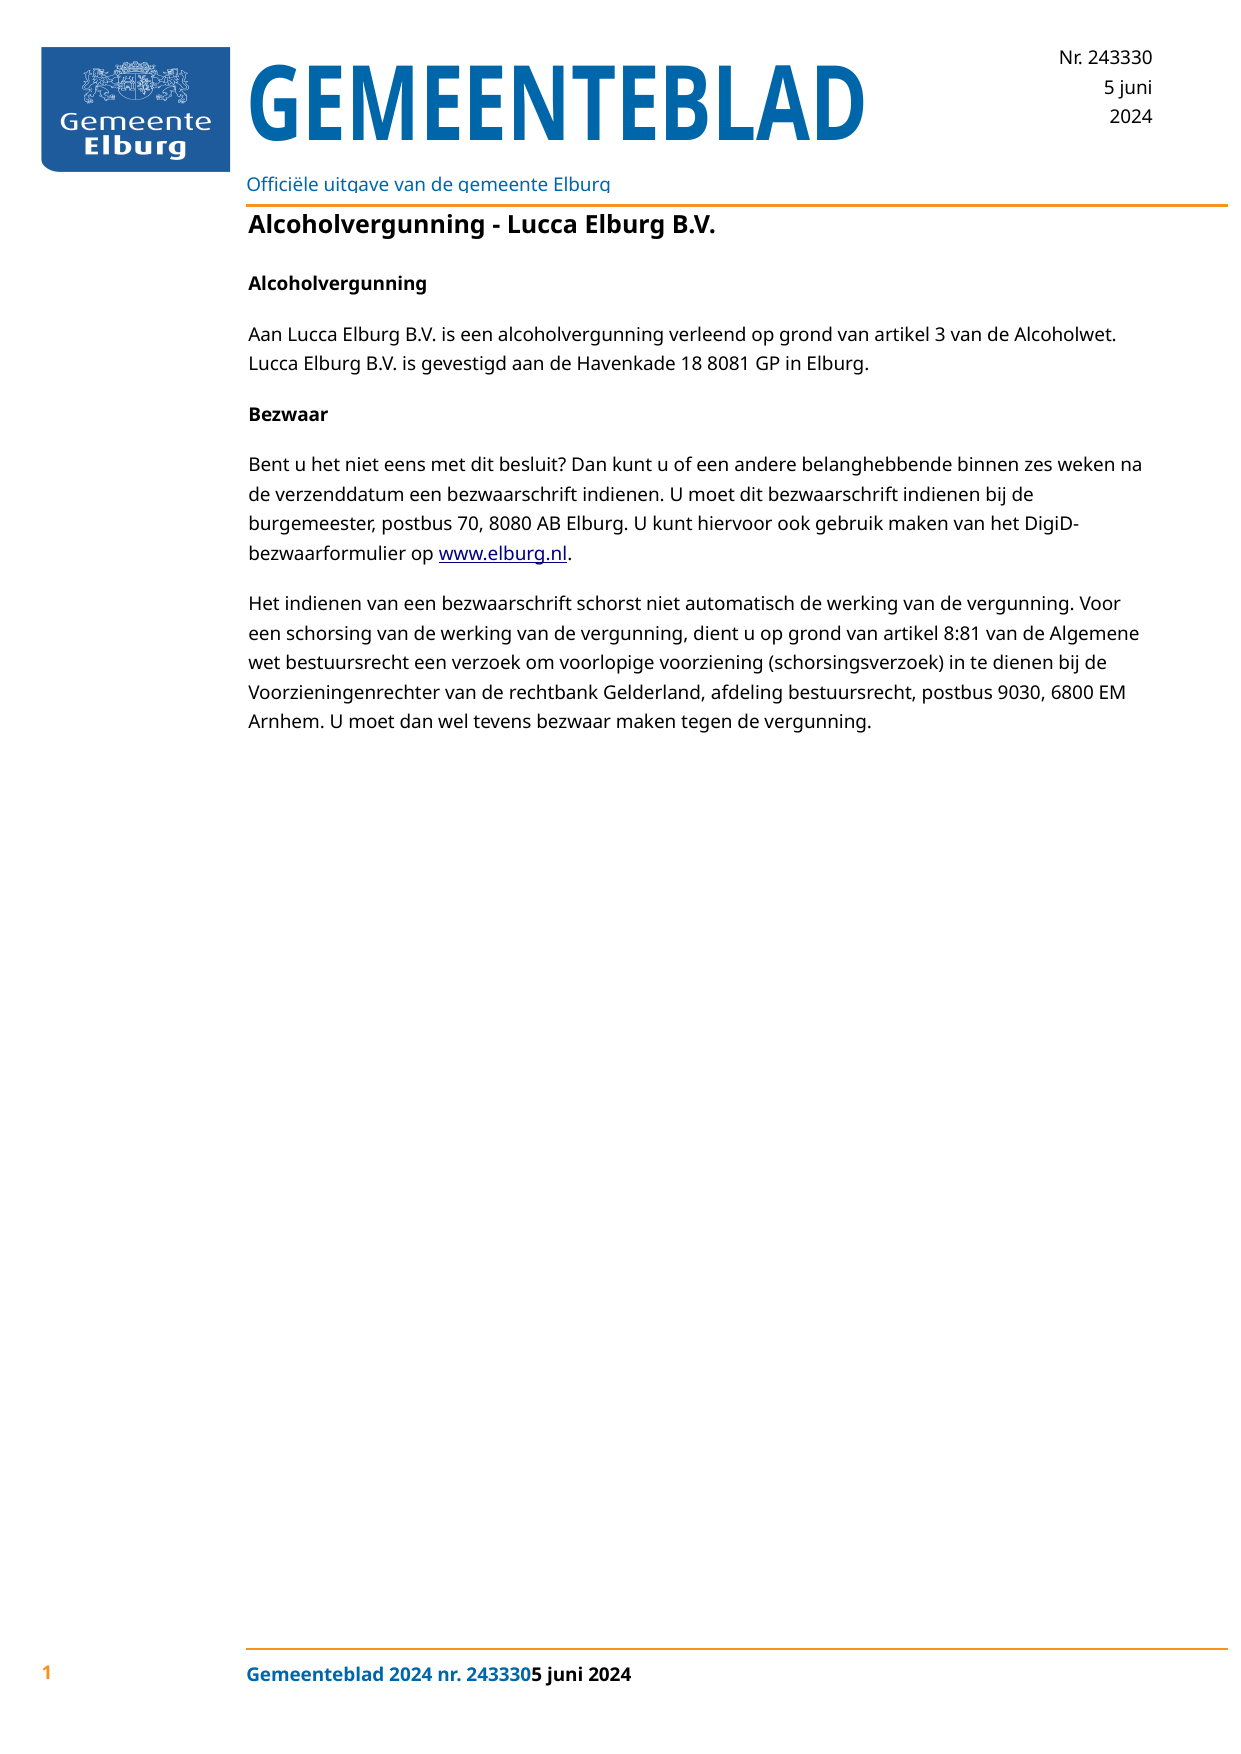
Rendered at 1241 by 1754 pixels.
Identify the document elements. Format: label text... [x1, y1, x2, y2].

picture [41, 47, 231, 172]
text Aan Lucca Elburg B.V. is een alcoholvergunning verleend op grond van artikel 3 van de Alcoholwet. Lucca Elburg B.V. is gevestigd aan de Havenkade 18 8081 GP in Elburg. [248, 321, 1152, 376]
text Het indienen van een bezwaarschrift schorst niet automatisch de werking van de vergunning. Voor een schorsing van de werking van de vergunning, dient u op grond van artikel 8:81 van de Algemene wet bestuursrecht een verzoek om voorlopige voorziening (schorsingsverzoek) in te dienen bij de Voorzieningenrechter van de rechtbank Gelderland, afdeling bestuursrecht, postbus 9030, 6800 EM Arnhem. U moet dan wel tevens bezwaar maken tegen de vergunning. [248, 590, 1152, 734]
text Alcoholvergunning [248, 270, 1152, 296]
text Alcoholvergunning - Lucca Elburg B.V. [248, 207, 1152, 241]
text Bezwaar [248, 401, 1152, 426]
text Bent u het niet eens met dit besluit? Dan kunt u of een andere belanghebbende binnen zes weken na de verzenddatum een bezwaarschrift indienen. U moet dit bezwaarschrift indienen bij de burgemeester, postbus 70, 8080 AB Elburg. U kunt hiervoor ook gebruik maken van het DigiD-bezwaarformulier op www.elburg.nl. [248, 451, 1152, 566]
